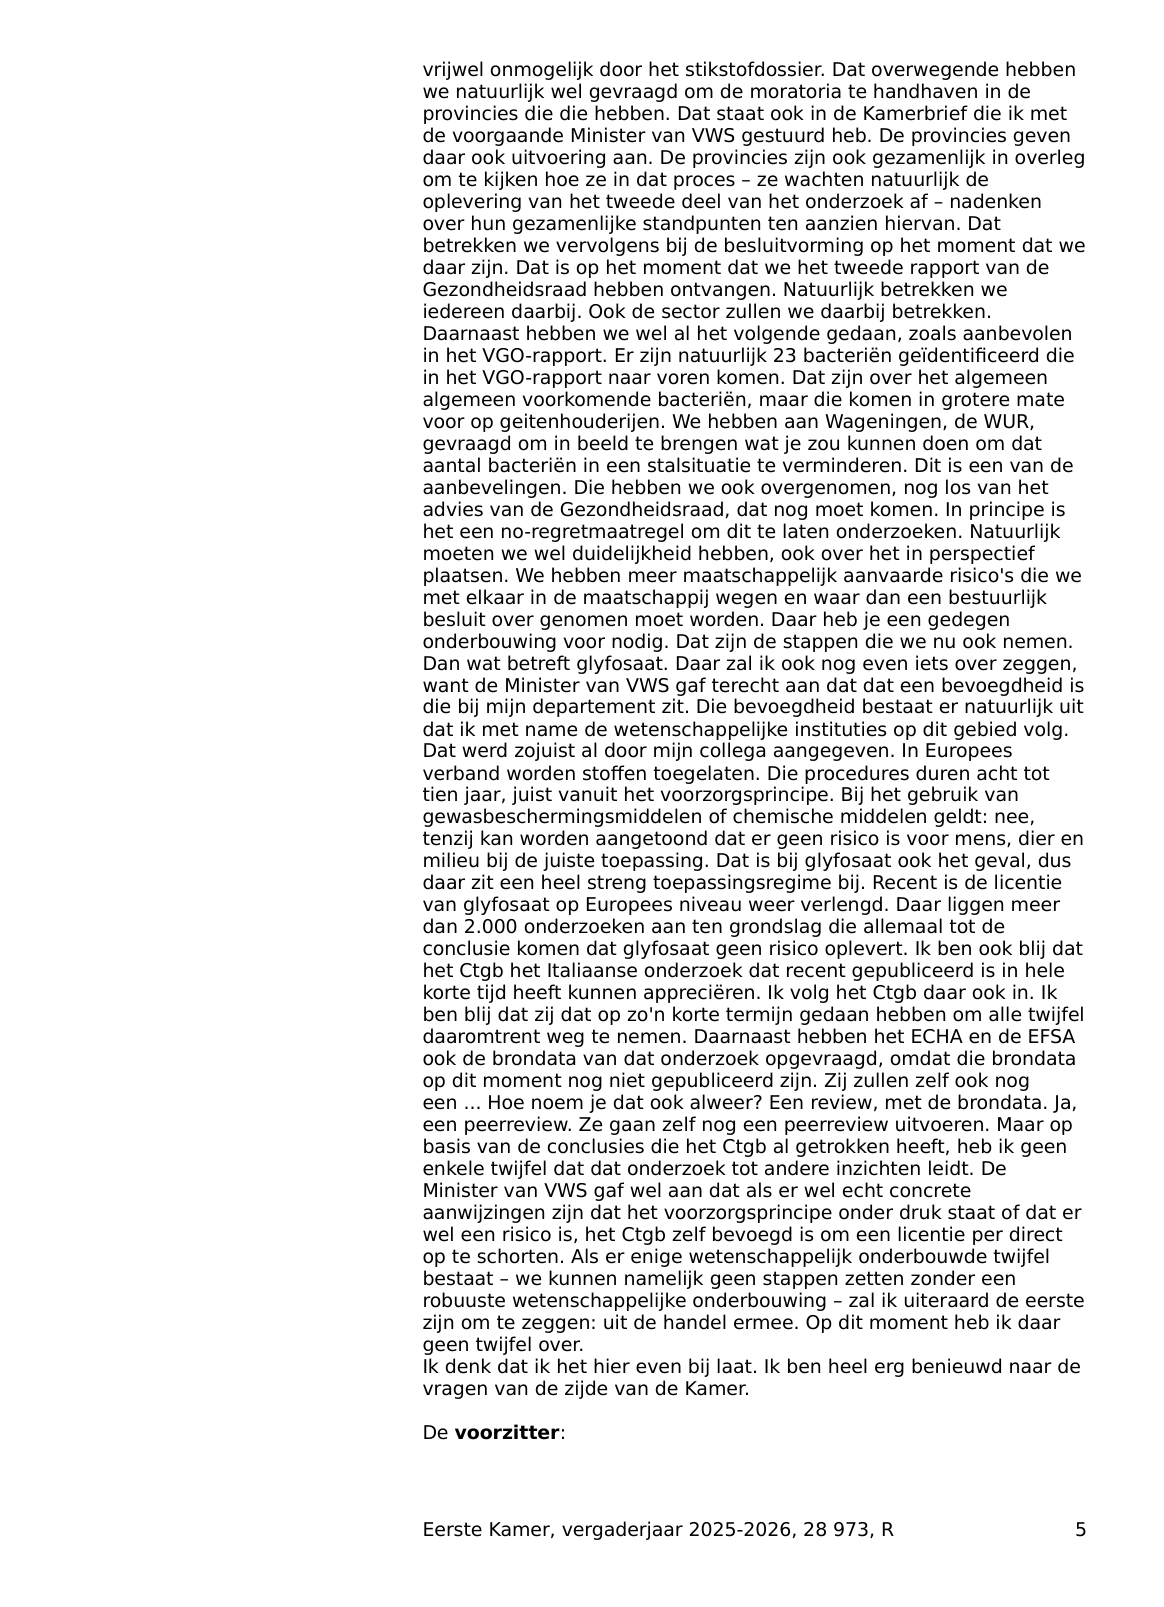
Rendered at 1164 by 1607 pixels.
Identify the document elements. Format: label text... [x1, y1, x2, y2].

text vrijwel onmogelijk door het stikstofdossier. Dat overwegende hebben we natuurlijk wel gevraagd om de moratoria te handhaven in de provincies die die hebben. Dat staat ook in de Kamerbrief die ik met de voorgaande Minister van VWS gestuurd heb. De provincies geven daar ook uitvoering aan. De provincies zijn ook gezamenlijk in overleg om te kijken hoe ze in dat proces – ze wachten natuurlijk de oplevering van het tweede deel van het onderzoek af – nadenken over hun gezamenlijke standpunten ten aanzien hiervan. Dat betrekken we vervolgens bij de besluitvorming op het moment dat we daar zijn. Dat is op het moment dat we het tweede rapport van de Gezondheidsraad hebben ontvangen. Natuurlijk betrekken we iedereen daarbij. Ook de sector zullen we daarbij betrekken. [422, 59, 1087, 323]
text Daarnaast hebben we wel al het volgende gedaan, zoals aanbevolen in het VGO-rapport. Er zijn natuurlijk 23 bacteriën geïdentificeerd die in het VGO-rapport naar voren komen. Dat zijn over het algemeen algemeen voorkomende bacteriën, maar die komen in grotere mate voor op geitenhouderijen. We hebben aan Wageningen, de WUR, gevraagd om in beeld te brengen wat je zou kunnen doen om dat aantal bacteriën in een stalsituatie te verminderen. Dit is een van de aanbevelingen. Die hebben we ook overgenomen, nog los van het advies van de Gezondheidsraad, dat nog moet komen. In principe is het een no-regretmaatregel om dit te laten onderzoeken. Natuurlijk moeten we wel duidelijkheid hebben, ook over het in perspectief plaatsen. We hebben meer maatschappelijk aanvaarde risico's die we met elkaar in de maatschappij wegen en waar dan een bestuurlijk besluit over genomen moet worden. Daar heb je een gedegen onderbouwing voor nodig. Dat zijn de stappen die we nu ook nemen. [422, 323, 1087, 652]
text Ik denk dat ik het hier even bij laat. Ik ben heel erg benieuwd naar de vragen van de zijde van de Kamer. [422, 1356, 1087, 1400]
text Dan wat betreft glyfosaat. Daar zal ik ook nog even iets over zeggen, want de Minister van VWS gaf terecht aan dat dat een bevoegdheid is die bij mijn departement zit. Die bevoegdheid bestaat er natuurlijk uit dat ik met name de wetenschappelijke instituties op dit gebied volg. Dat werd zojuist al door mijn collega aangegeven. In Europees verband worden stoffen toegelaten. Die procedures duren acht tot tien jaar, juist vanuit het voorzorgsprincipe. Bij het gebruik van gewasbeschermingsmiddelen of chemische middelen geldt: nee, tenzij kan worden aangetoond dat er geen risico is voor mens, dier en milieu bij de juiste toepassing. Dat is bij glyfosaat ook het geval, dus daar zit een heel streng toepassingsregime bij. Recent is de licentie van glyfosaat op Europees niveau weer verlengd. Daar liggen meer dan 2.000 onderzoeken aan ten grondslag die allemaal tot de conclusie komen dat glyfosaat geen risico oplevert. Ik ben ook blij dat het Ctgb het Italiaanse onderzoek dat recent gepubliceerd is in hele korte tijd heeft kunnen appreciëren. Ik volg het Ctgb daar ook in. Ik ben blij dat zij dat op zo'n korte termijn gedaan hebben om alle twijfel daaromtrent weg te nemen. Daarnaast hebben het ECHA en de EFSA ook de brondata van dat onderzoek opgevraagd, omdat die brondata op dit moment nog niet gepubliceerd zijn. Zij zullen zelf ook nog een ... Hoe noem je dat ook alweer? Een review, met de brondata. Ja, een peerreview. Ze gaan zelf nog een peerreview uitvoeren. Maar op basis van de conclusies die het Ctgb al getrokken heeft, heb ik geen enkele twijfel dat dat onderzoek tot andere inzichten leidt. De Minister van VWS gaf wel aan dat als er wel echt concrete aanwijzingen zijn dat het voorzorgsprincipe onder druk staat of dat er wel een risico is, het Ctgb zelf bevoegd is om een licentie per direct op te schorten. Als er enige wetenschappelijk onderbouwde twijfel bestaat – we kunnen namelijk geen stappen zetten zonder een robuuste wetenschappelijke onderbouwing – zal ik uiteraard de eerste zijn om te zeggen: uit de handel ermee. Op dit moment heb ik daar geen twijfel over. [422, 652, 1087, 1356]
text De voorzitter: [422, 1422, 1087, 1444]
